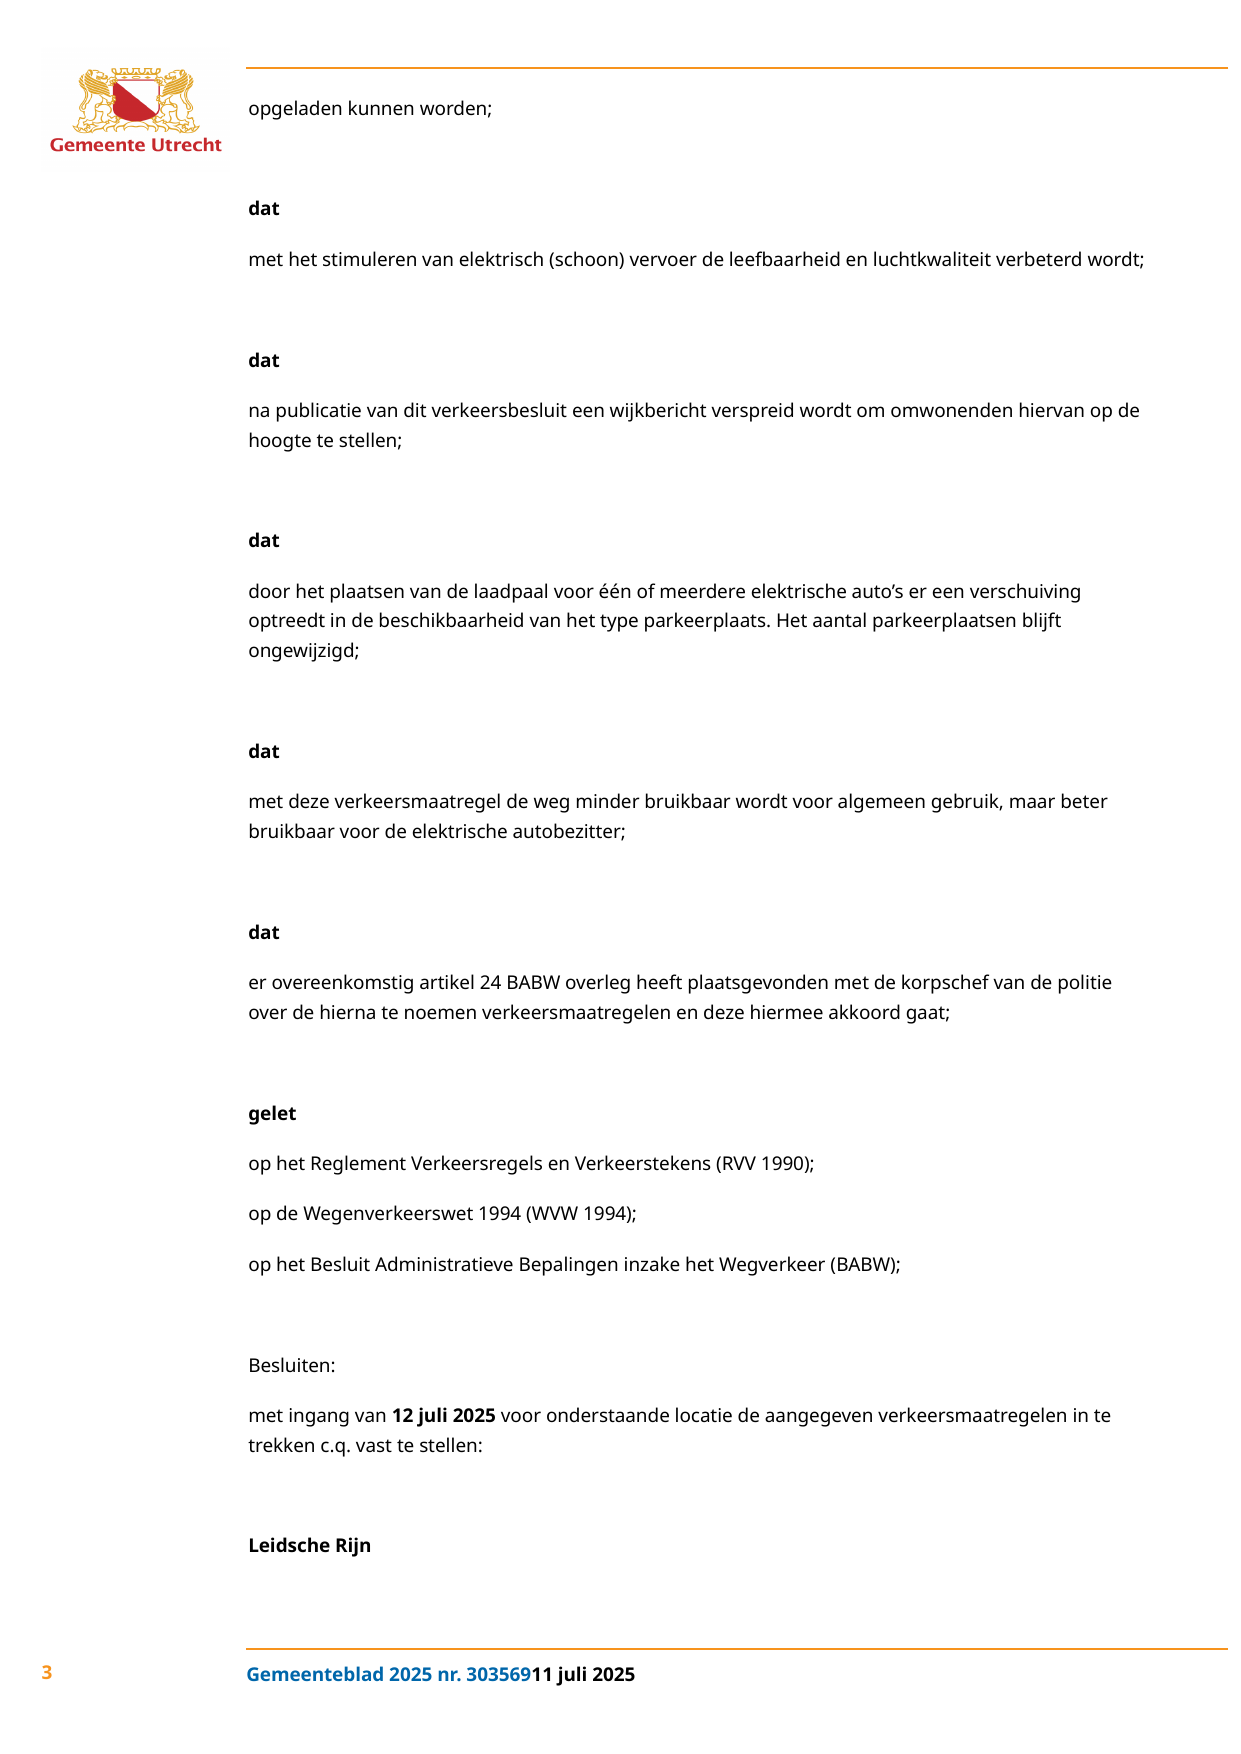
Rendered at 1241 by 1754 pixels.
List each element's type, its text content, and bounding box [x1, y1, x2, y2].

picture [41, 47, 231, 172]
text opgeladen kunnen worden; [248, 95, 1152, 121]
text gelet [248, 1100, 1152, 1126]
text met deze verkeersmaatregel de weg minder bruikbaar wordt voor algemeen gebruik, maar beter bruikbaar voor de elektrische autobezitter; [248, 788, 1152, 844]
text dat [248, 347, 1152, 373]
text Besluiten: [248, 1352, 1152, 1378]
text dat [248, 738, 1152, 764]
text op het Reglement Verkeersregels en Verkeerstekens (RVV 1990); [248, 1150, 1152, 1176]
text op het Besluit Administratieve Bepalingen inzake het Wegverkeer (BABW); [248, 1251, 1152, 1277]
text dat [248, 528, 1152, 553]
text Leidsche Rijn [248, 1533, 1152, 1558]
text na publicatie van dit verkeersbesluit een wijkbericht verspreid wordt om omwonenden hiervan op de hoogte te stellen; [248, 397, 1152, 453]
text door het plaatsen van de laadpaal voor één of meerdere elektrische auto’s er een verschuiving optreedt in de beschikbaarheid van het type parkeerplaats. Het aantal parkeerplaatsen blijft ongewijzigd; [248, 578, 1152, 663]
text met het stimuleren van elektrisch (schoon) vervoer de leefbaarheid en luchtkwaliteit verbeterd wordt; [248, 246, 1152, 272]
text dat [248, 196, 1152, 221]
text op de Wegenverkeerswet 1994 (WVW 1994); [248, 1201, 1152, 1226]
text dat [248, 919, 1152, 945]
text er overeenkomstig artikel 24 BABW overleg heeft plaatsgevonden met de korpschef van de politie over de hierna te noemen verkeersmaatregelen en deze hiermee akkoord gaat; [248, 969, 1152, 1025]
text met ingang van 12 juli 2025 voor onderstaande locatie de aangegeven verkeersmaatregelen in te trekken c.q. vast te stellen: [248, 1402, 1152, 1458]
